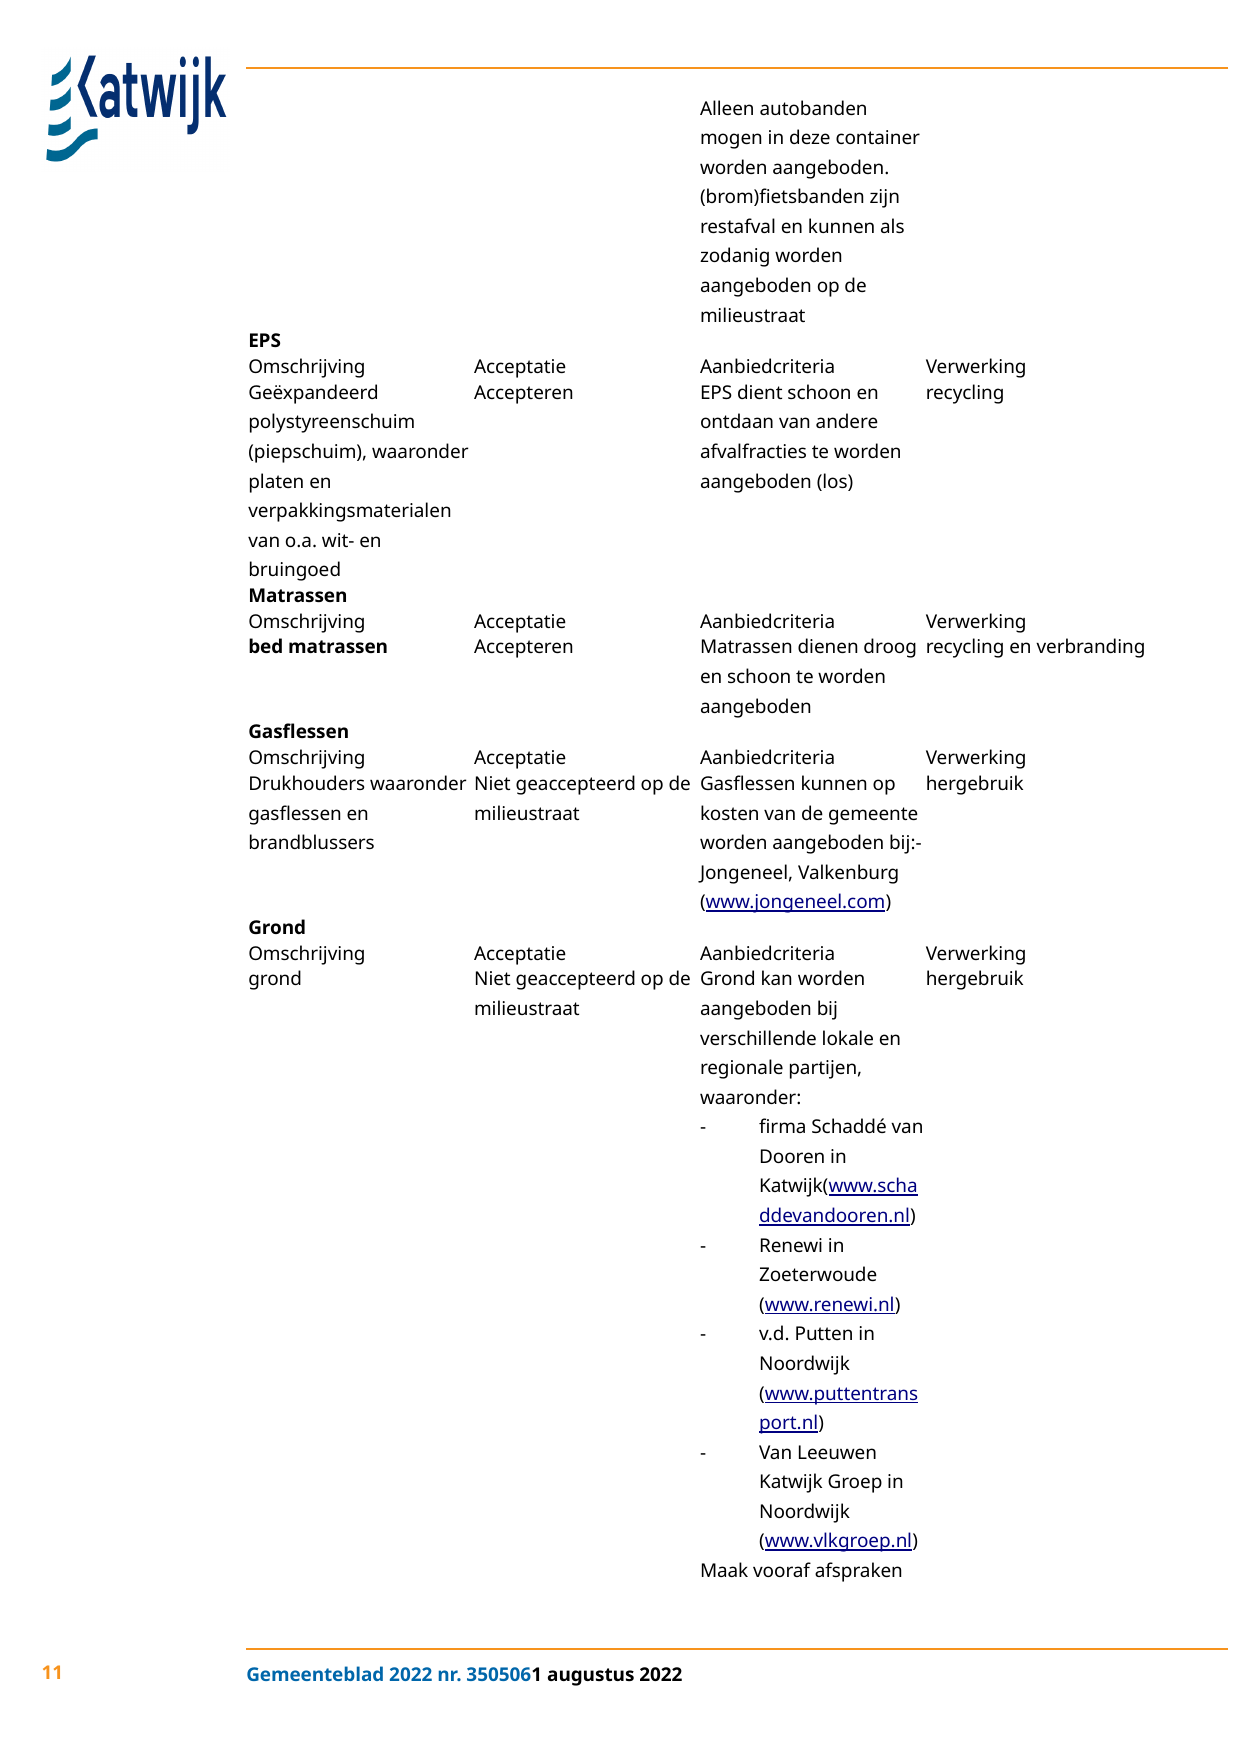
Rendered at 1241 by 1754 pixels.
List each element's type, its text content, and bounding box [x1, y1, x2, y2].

table_cell Matrassen [248, 582, 1152, 608]
table_cell Matrassen dienen droog en schoon te worden aangeboden [700, 634, 926, 719]
table_cell Aanbiedcriteria [700, 608, 926, 634]
table_cell Alleen autobanden mogen in deze container worden aangeboden. (brom)fietsbanden zijn restafval en kunnen als zodanig worden aangeboden op de milieustraat [700, 95, 926, 328]
table_cell Verwerking [926, 353, 1152, 379]
table_cell [926, 95, 1152, 328]
table_cell Grond kan worden aangeboden bij verschillende lokale en regionale partijen, waaronder: firma Schaddé van Dooren in Katwijk(www.schaddevandooren.nl) Renewi in Zoeterwoude (www.renewi.nl) v.d. Putten in Noordwijk (www.puttentransport.nl) Van Leeuwen Katwijk Groep in Noordwijk (www.vlkgroep.nl) Maak vooraf afspraken [700, 966, 926, 1583]
table_cell Omschrijving [248, 744, 474, 770]
table_cell Grond [248, 914, 1152, 940]
table_cell Drukhouders waaronder gasflessen en brandblussers [248, 770, 474, 914]
table_cell Gasflessen kunnen op kosten van de gemeente worden aangeboden bij:- Jongeneel, Valkenburg (www.jongeneel.com) [700, 770, 926, 914]
table_cell Verwerking [926, 744, 1152, 770]
table_cell Niet geaccepteerd op de milieustraat [474, 770, 700, 914]
table_cell recycling [926, 379, 1152, 582]
table_cell recycling en verbranding [926, 634, 1152, 719]
table_cell Verwerking [926, 940, 1152, 966]
picture [41, 47, 231, 172]
table_cell Acceptatie [474, 608, 700, 634]
table_cell Aanbiedcriteria [700, 940, 926, 966]
table_cell hergebruik [926, 770, 1152, 914]
table_cell [248, 95, 474, 328]
table_cell Acceptatie [474, 940, 700, 966]
table_cell Geëxpandeerd polystyreenschuim (piepschuim), waaronder platen en verpakkingsmaterialen van o.a. wit- en bruingoed [248, 379, 474, 582]
table_cell Aanbiedcriteria [700, 744, 926, 770]
table_cell Gasflessen [248, 719, 1152, 744]
table_cell [474, 95, 700, 328]
table_cell Acceptatie [474, 744, 700, 770]
table_cell Accepteren [474, 379, 700, 582]
table_cell EPS [248, 328, 1152, 353]
table_cell Omschrijving [248, 940, 474, 966]
table_cell Omschrijving [248, 353, 474, 379]
table_cell Verwerking [926, 608, 1152, 634]
table_cell bed matrassen [248, 634, 474, 719]
table_cell Acceptatie [474, 353, 700, 379]
table_cell EPS dient schoon en ontdaan van andere afvalfracties te worden aangeboden (los) [700, 379, 926, 582]
table_cell Accepteren [474, 634, 700, 719]
table_cell Niet geaccepteerd op de milieustraat [474, 966, 700, 1583]
table_cell Aanbiedcriteria [700, 353, 926, 379]
table_cell grond [248, 966, 474, 1583]
table_cell hergebruik [926, 966, 1152, 1583]
table_cell Omschrijving [248, 608, 474, 634]
